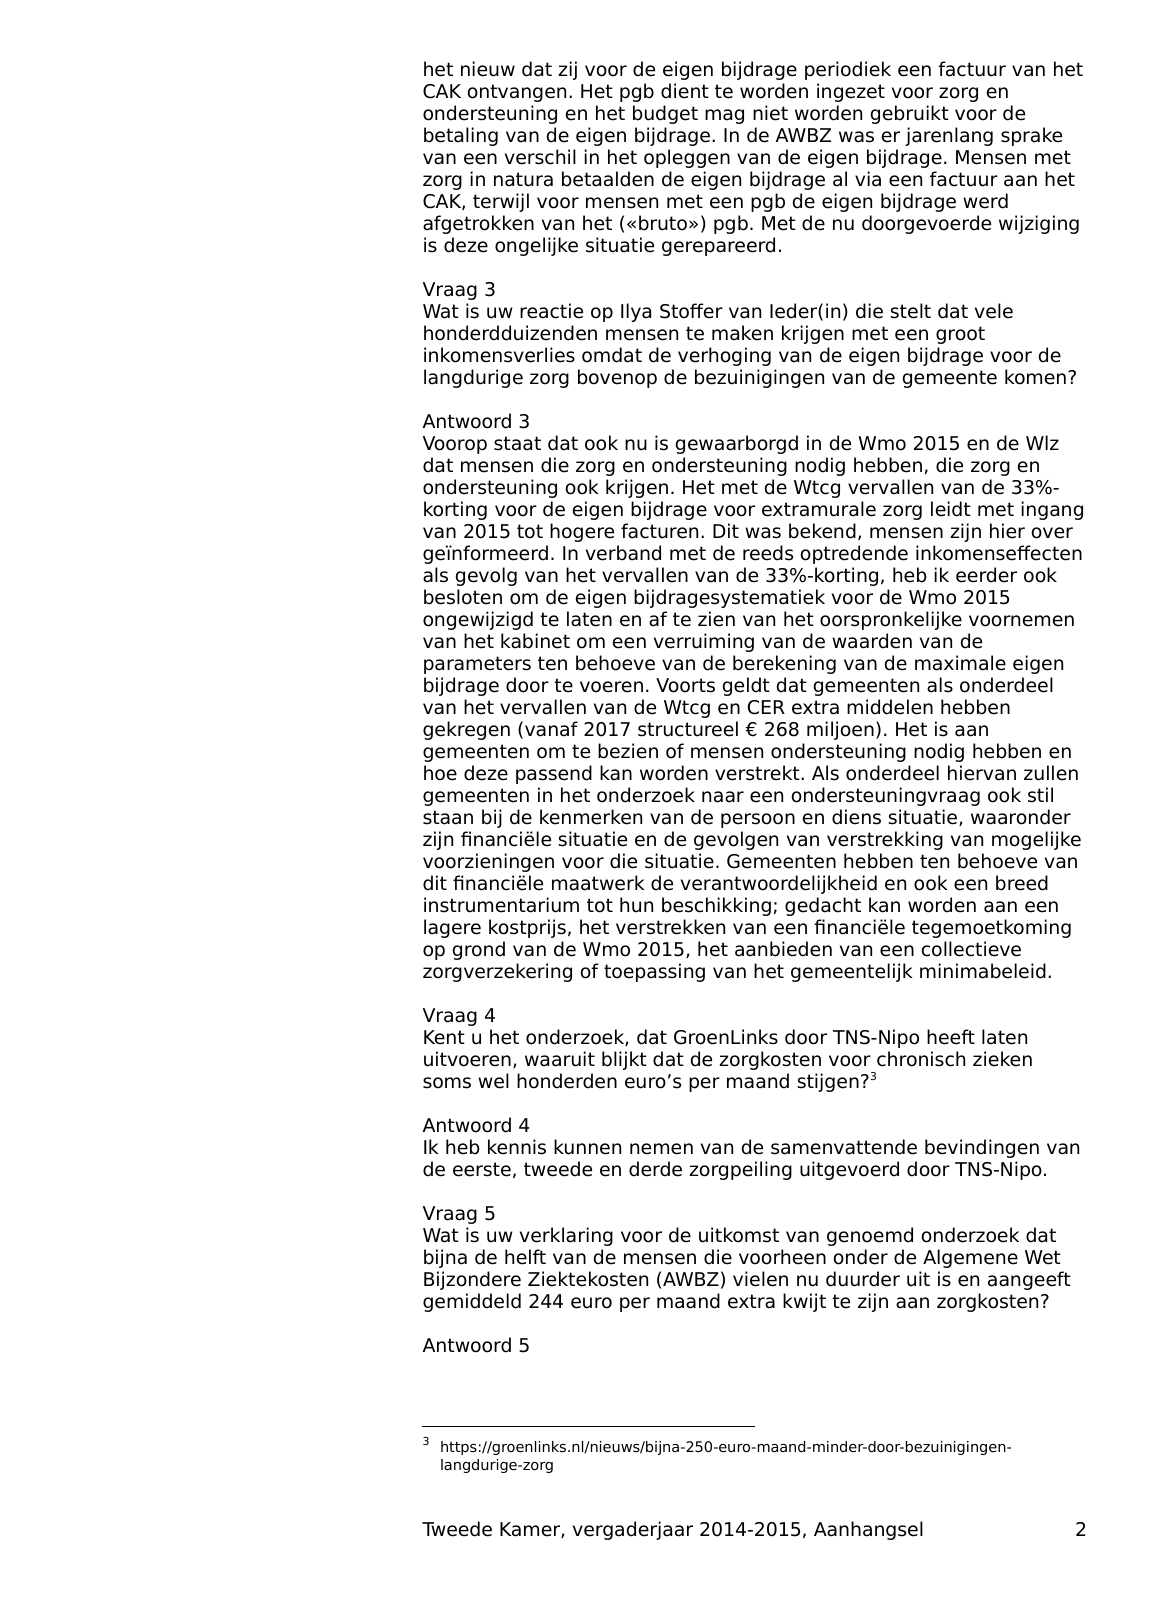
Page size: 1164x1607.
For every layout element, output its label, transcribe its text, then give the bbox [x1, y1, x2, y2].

text Antwoord 3 [422, 411, 1087, 433]
text Vraag 5 [422, 1203, 1087, 1225]
text Antwoord 5 [422, 1335, 1087, 1357]
text Vraag 3 [422, 279, 1087, 301]
text Antwoord 4 [422, 1115, 1087, 1137]
text https://groenlinks.nl/nieuws/bijna-250-euro-maand-minder-door-bezuinigingen-langdurige-zorg [422, 1435, 1087, 1474]
text Kent u het onderzoek, dat GroenLinks door TNS-Nipo heeft laten uitvoeren, waaruit blijkt dat de zorgkosten voor chronisch zieken soms wel honderden euro’s per maand stijgen? [422, 1027, 1087, 1093]
text het nieuw dat zij voor de eigen bijdrage periodiek een factuur van het CAK ontvangen. Het pgb dient te worden ingezet voor zorg en ondersteuning en het budget mag niet worden gebruikt voor de betaling van de eigen bijdrage. In de AWBZ was er jarenlang sprake van een verschil in het opleggen van de eigen bijdrage. Mensen met zorg in natura betaalden de eigen bijdrage al via een factuur aan het CAK, terwijl voor mensen met een pgb de eigen bijdrage werd afgetrokken van het («bruto») pgb. Met de nu doorgevoerde wijziging is deze ongelijke situatie gerepareerd. [422, 59, 1087, 257]
text Wat is uw verklaring voor de uitkomst van genoemd onderzoek dat bijna de helft van de mensen die voorheen onder de Algemene Wet Bijzondere Ziektekosten (AWBZ) vielen nu duurder uit is en aangeeft gemiddeld 244 euro per maand extra kwijt te zijn aan zorgkosten? [422, 1225, 1087, 1313]
text Voorop staat dat ook nu is gewaarborgd in de Wmo 2015 en de Wlz dat mensen die zorg en ondersteuning nodig hebben, die zorg en ondersteuning ook krijgen. Het met de Wtcg vervallen van de 33%-korting voor de eigen bijdrage voor extramurale zorg leidt met ingang van 2015 tot hogere facturen. Dit was bekend, mensen zijn hier over geïnformeerd. In verband met de reeds optredende inkomenseffecten als gevolg van het vervallen van de 33%-korting, heb ik eerder ook besloten om de eigen bijdragesystematiek voor de Wmo 2015 ongewijzigd te laten en af te zien van het oorspronkelijke voornemen van het kabinet om een verruiming van de waarden van de parameters ten behoeve van de berekening van de maximale eigen bijdrage door te voeren. Voorts geldt dat gemeenten als onderdeel van het vervallen van de Wtcg en CER extra middelen hebben gekregen (vanaf 2017 structureel € 268 miljoen). Het is aan gemeenten om te bezien of mensen ondersteuning nodig hebben en hoe deze passend kan worden verstrekt. Als onderdeel hiervan zullen gemeenten in het onderzoek naar een ondersteuningvraag ook stil staan bij de kenmerken van de persoon en diens situatie, waaronder zijn financiële situatie en de gevolgen van verstrekking van mogelijke voorzieningen voor die situatie. Gemeenten hebben ten behoeve van dit financiële maatwerk de verantwoordelijkheid en ook een breed instrumentarium tot hun beschikking; gedacht kan worden aan een lagere kostprijs, het verstrekken van een financiële tegemoetkoming op grond van de Wmo 2015, het aanbieden van een collectieve zorgverzekering of toepassing van het gemeentelijk minimabeleid. [422, 433, 1087, 983]
text Vraag 4 [422, 1005, 1087, 1027]
text Wat is uw reactie op Ilya Stoffer van Ieder(in) die stelt dat vele honderdduizenden mensen te maken krijgen met een groot inkomensverlies omdat de verhoging van de eigen bijdrage voor de langdurige zorg bovenop de bezuinigingen van de gemeente komen? [422, 301, 1087, 389]
text Ik heb kennis kunnen nemen van de samenvattende bevindingen van de eerste, tweede en derde zorgpeiling uitgevoerd door TNS-Nipo. [422, 1137, 1087, 1181]
